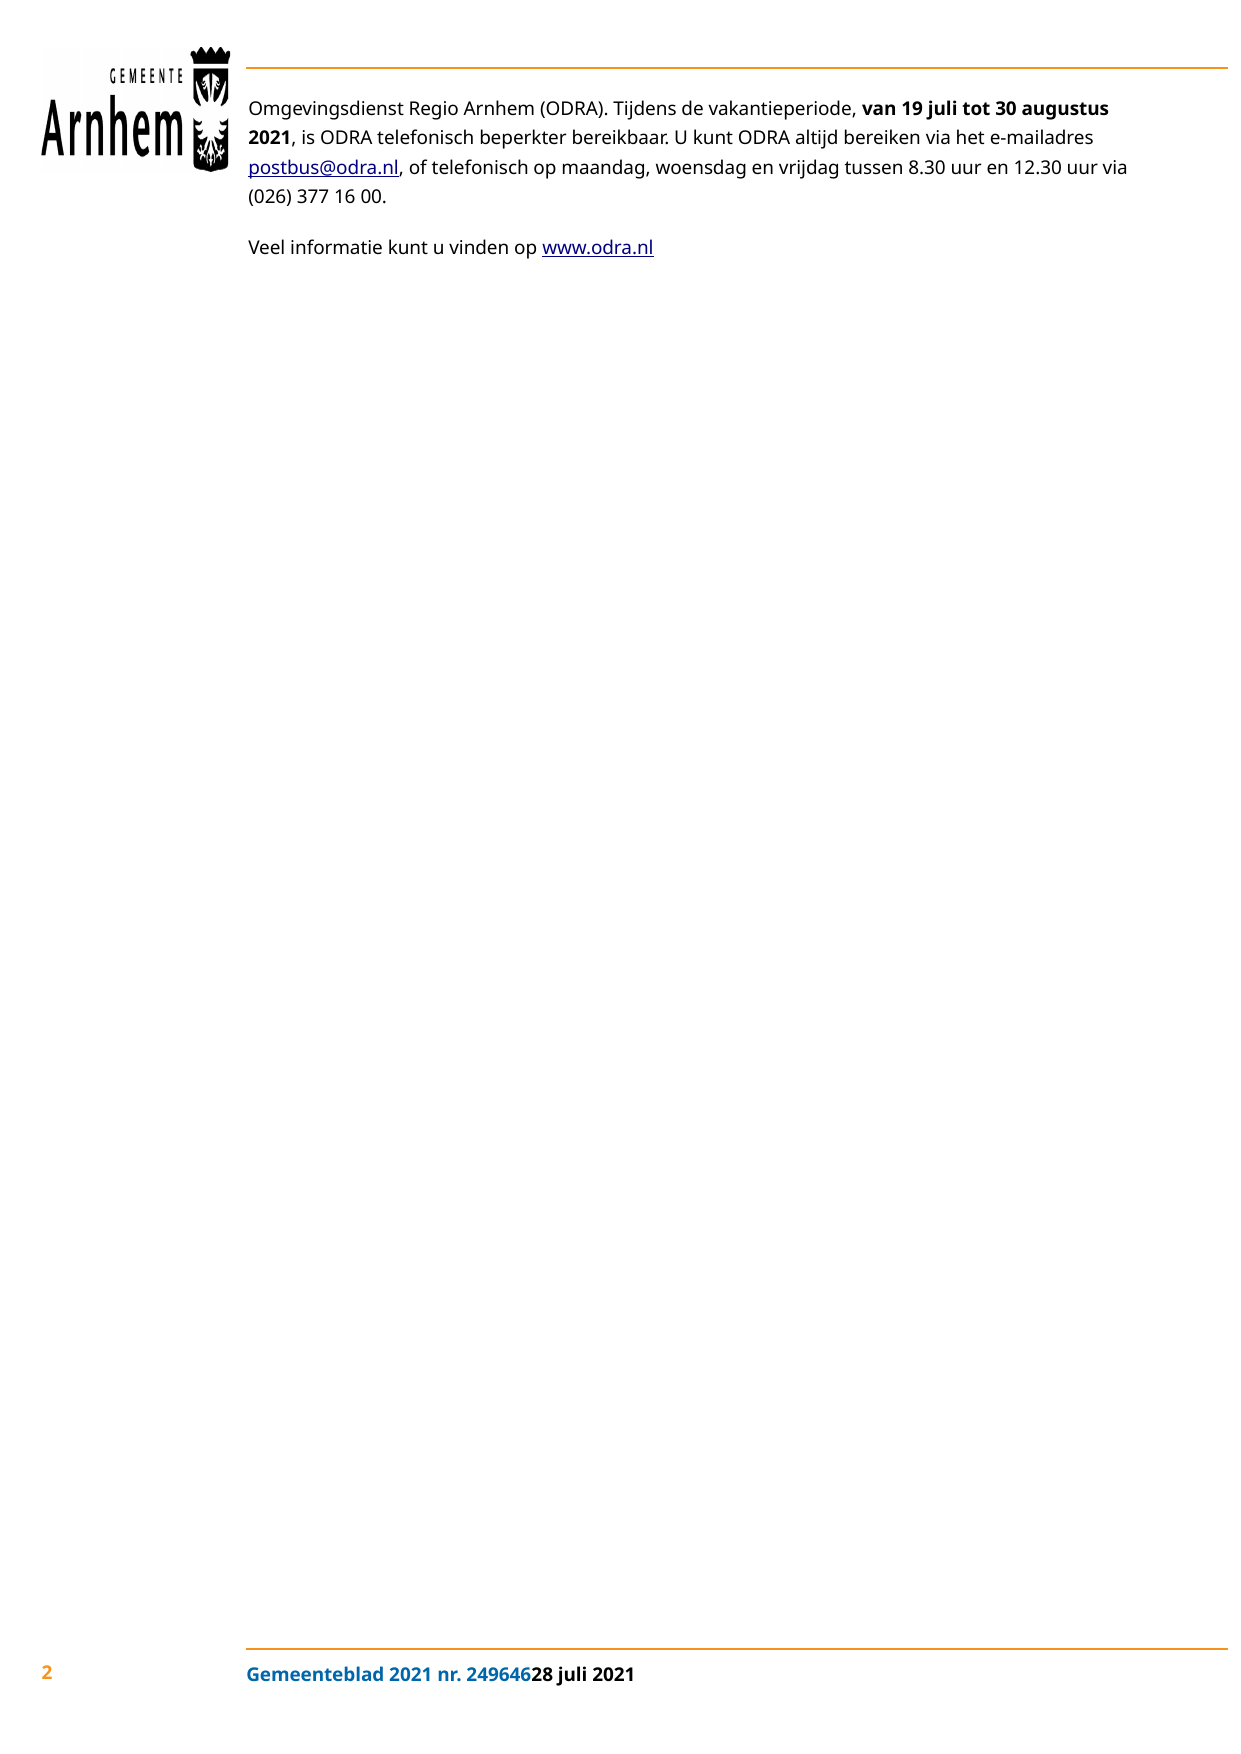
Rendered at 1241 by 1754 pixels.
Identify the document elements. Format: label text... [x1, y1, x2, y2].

picture [41, 47, 231, 172]
text Veel informatie kunt u vinden op www.odra.nl [248, 234, 1152, 260]
text Omgevingsdienst Regio Arnhem (ODRA). Tijdens de vakantieperiode, van 19 juli tot 30 augustus 2021, is ODRA telefonisch beperkter bereikbaar. U kunt ODRA altijd bereiken via het e-mailadres postbus@odra.nl, of telefonisch op maandag, woensdag en vrijdag tussen 8.30 uur en 12.30 uur via (026) 377 16 00. [248, 95, 1152, 209]
